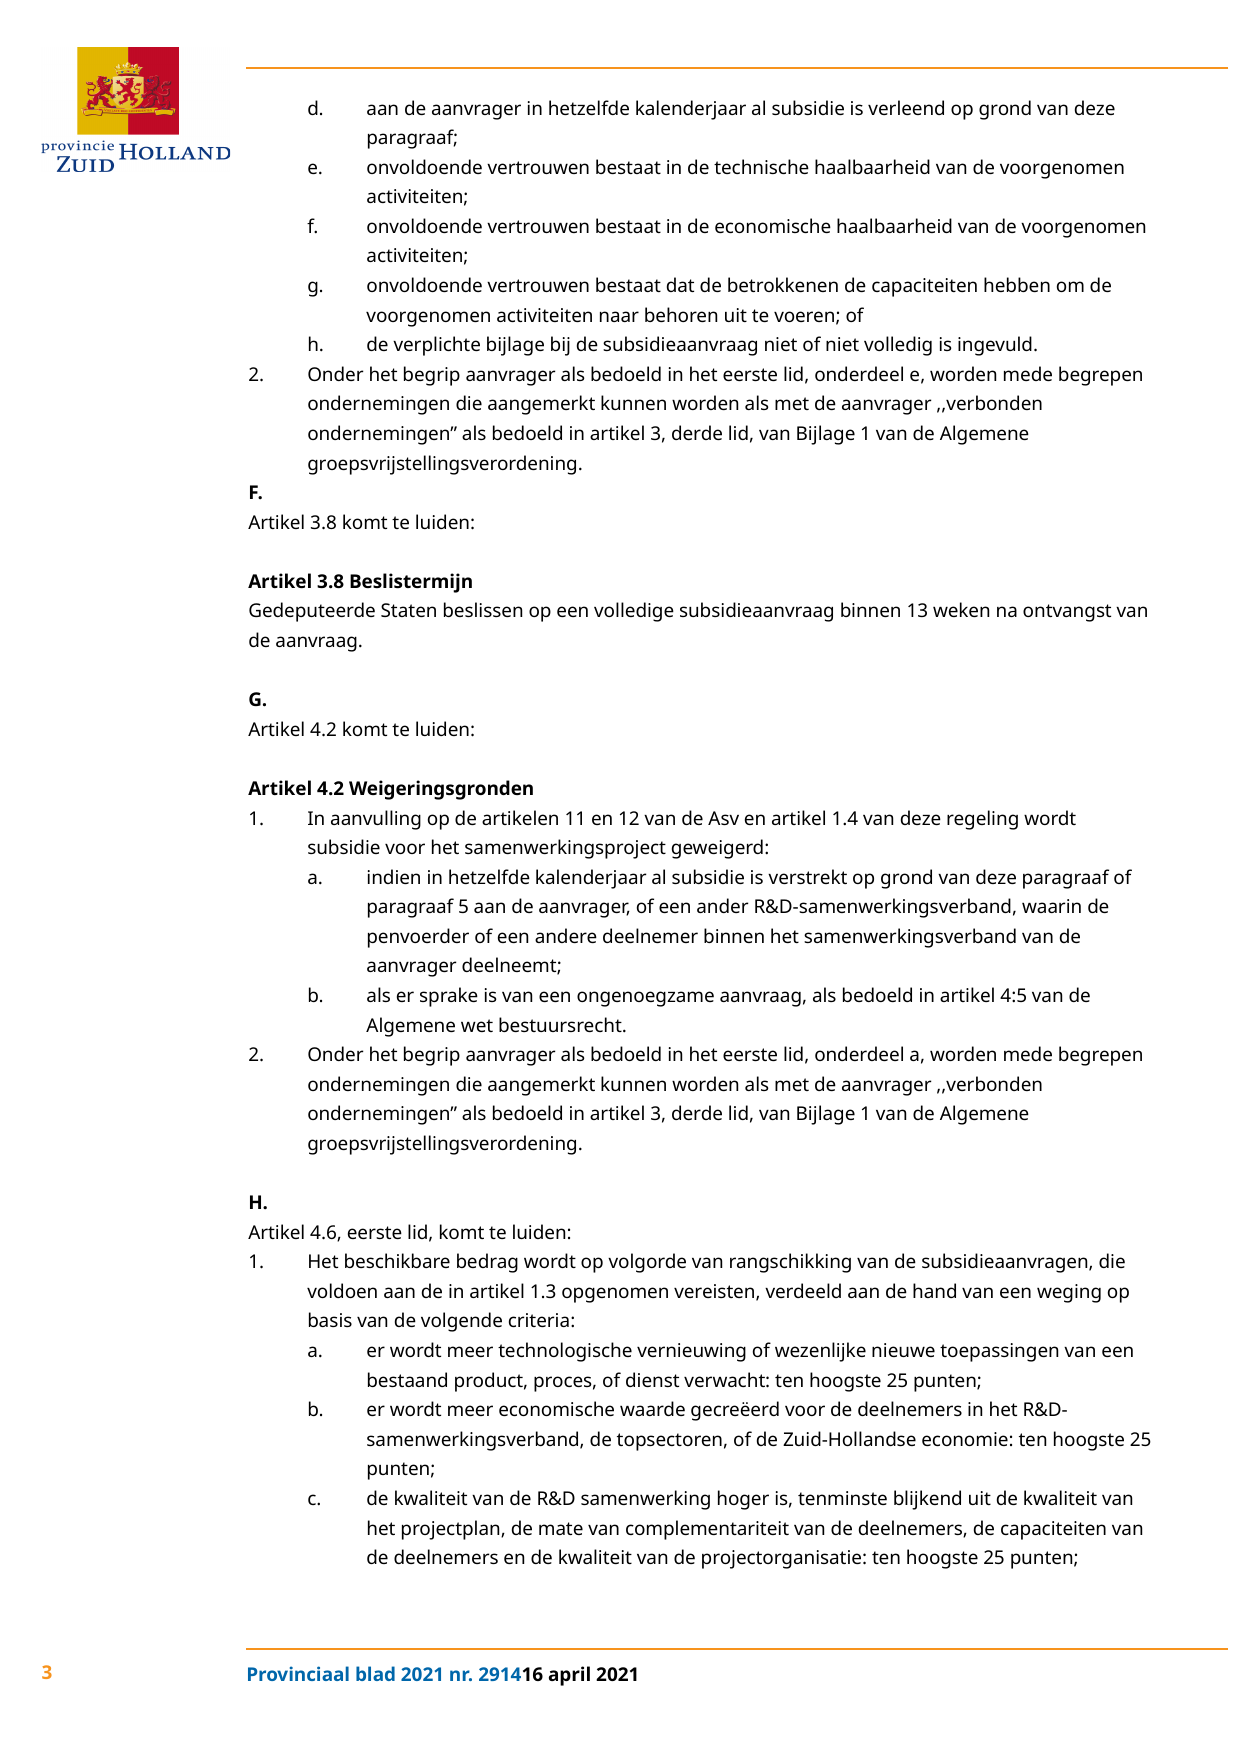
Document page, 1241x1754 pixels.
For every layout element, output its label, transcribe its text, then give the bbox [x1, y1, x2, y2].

text Artikel 4.2 Weigeringsgronden [248, 775, 1152, 801]
text Artikel 3.8 komt te luiden: [248, 509, 1152, 535]
list Het beschikbare bedrag wordt op volgorde van rangschikking van de subsidieaanvragen, die voldoen aan de in artikel 1.3 opgenomen vereisten, verdeeld aan de hand van een weging op basis van de volgende criteria: [248, 1248, 1152, 1333]
list In aanvulling op de artikelen 11 en 12 van de Asv en artikel 1.4 van deze regeling wordt subsidie voor het samenwerkingsproject geweigerd: [248, 805, 1152, 860]
list onvoldoende vertrouwen bestaat dat de betrokkenen de capaciteiten hebben om de voorgenomen activiteiten naar behoren uit te voeren; of [307, 272, 1152, 328]
list Onder het begrip aanvrager als bedoeld in het eerste lid, onderdeel a, worden mede begrepen ondernemingen die aangemerkt kunnen worden als met de aanvrager ,,verbonden ondernemingen” als bedoeld in artikel 3, derde lid, van Bijlage 1 van de Algemene groepsvrijstellingsverordening. [248, 1041, 1152, 1156]
list Onder het begrip aanvrager als bedoeld in het eerste lid, onderdeel e, worden mede begrepen ondernemingen die aangemerkt kunnen worden als met de aanvrager ,,verbonden ondernemingen” als bedoeld in artikel 3, derde lid, van Bijlage 1 van de Algemene groepsvrijstellingsverordening. [248, 361, 1152, 476]
list de kwaliteit van de R&D samenwerking hoger is, tenminste blijkend uit de kwaliteit van het projectplan, de mate van complementariteit van de deelnemers, de capaciteiten van de deelnemers en de kwaliteit van de projectorganisatie: ten hoogste 25 punten; [307, 1485, 1152, 1570]
list er wordt meer economische waarde gecreëerd voor de deelnemers in het R&D-samenwerkingsverband, de topsectoren, of de Zuid-Hollandse economie: ten hoogste 25 punten; [307, 1396, 1152, 1481]
list als er sprake is van een ongenoegzame aanvraag, als bedoeld in artikel 4:5 van de Algemene wet bestuursrecht. [307, 982, 1152, 1038]
text Artikel 4.2 komt te luiden: [248, 716, 1152, 742]
list onvoldoende vertrouwen bestaat in de economische haalbaarheid van de voorgenomen activiteiten; [307, 213, 1152, 268]
text G. [248, 686, 1152, 712]
text Gedeputeerde Staten beslissen op een volledige subsidieaanvraag binnen 13 weken na ontvangst van de aanvraag. [248, 598, 1152, 653]
picture [41, 47, 231, 172]
text H. [248, 1189, 1152, 1215]
list indien in hetzelfde kalenderjaar al subsidie is verstrekt op grond van deze paragraaf of paragraaf 5 aan de aanvrager, of een ander R&D-samenwerkingsverband, waarin de penvoerder of een andere deelnemer binnen het samenwerkingsverband van de aanvrager deelneemt; [307, 864, 1152, 978]
list onvoldoende vertrouwen bestaat in de technische haalbaarheid van de voorgenomen activiteiten; [307, 154, 1152, 209]
list er wordt meer technologische vernieuwing of wezenlijke nieuwe toepassingen van een bestaand product, proces, of dienst verwacht: ten hoogste 25 punten; [307, 1337, 1152, 1393]
text Artikel 4.6, eerste lid, komt te luiden: [248, 1219, 1152, 1245]
text F. [248, 479, 1152, 505]
list aan de aanvrager in hetzelfde kalenderjaar al subsidie is verleend op grond van deze paragraaf; [307, 95, 1152, 150]
text Artikel 3.8 Beslistermijn [248, 568, 1152, 594]
list de verplichte bijlage bij de subsidieaanvraag niet of niet volledig is ingevuld. [307, 331, 1152, 357]
